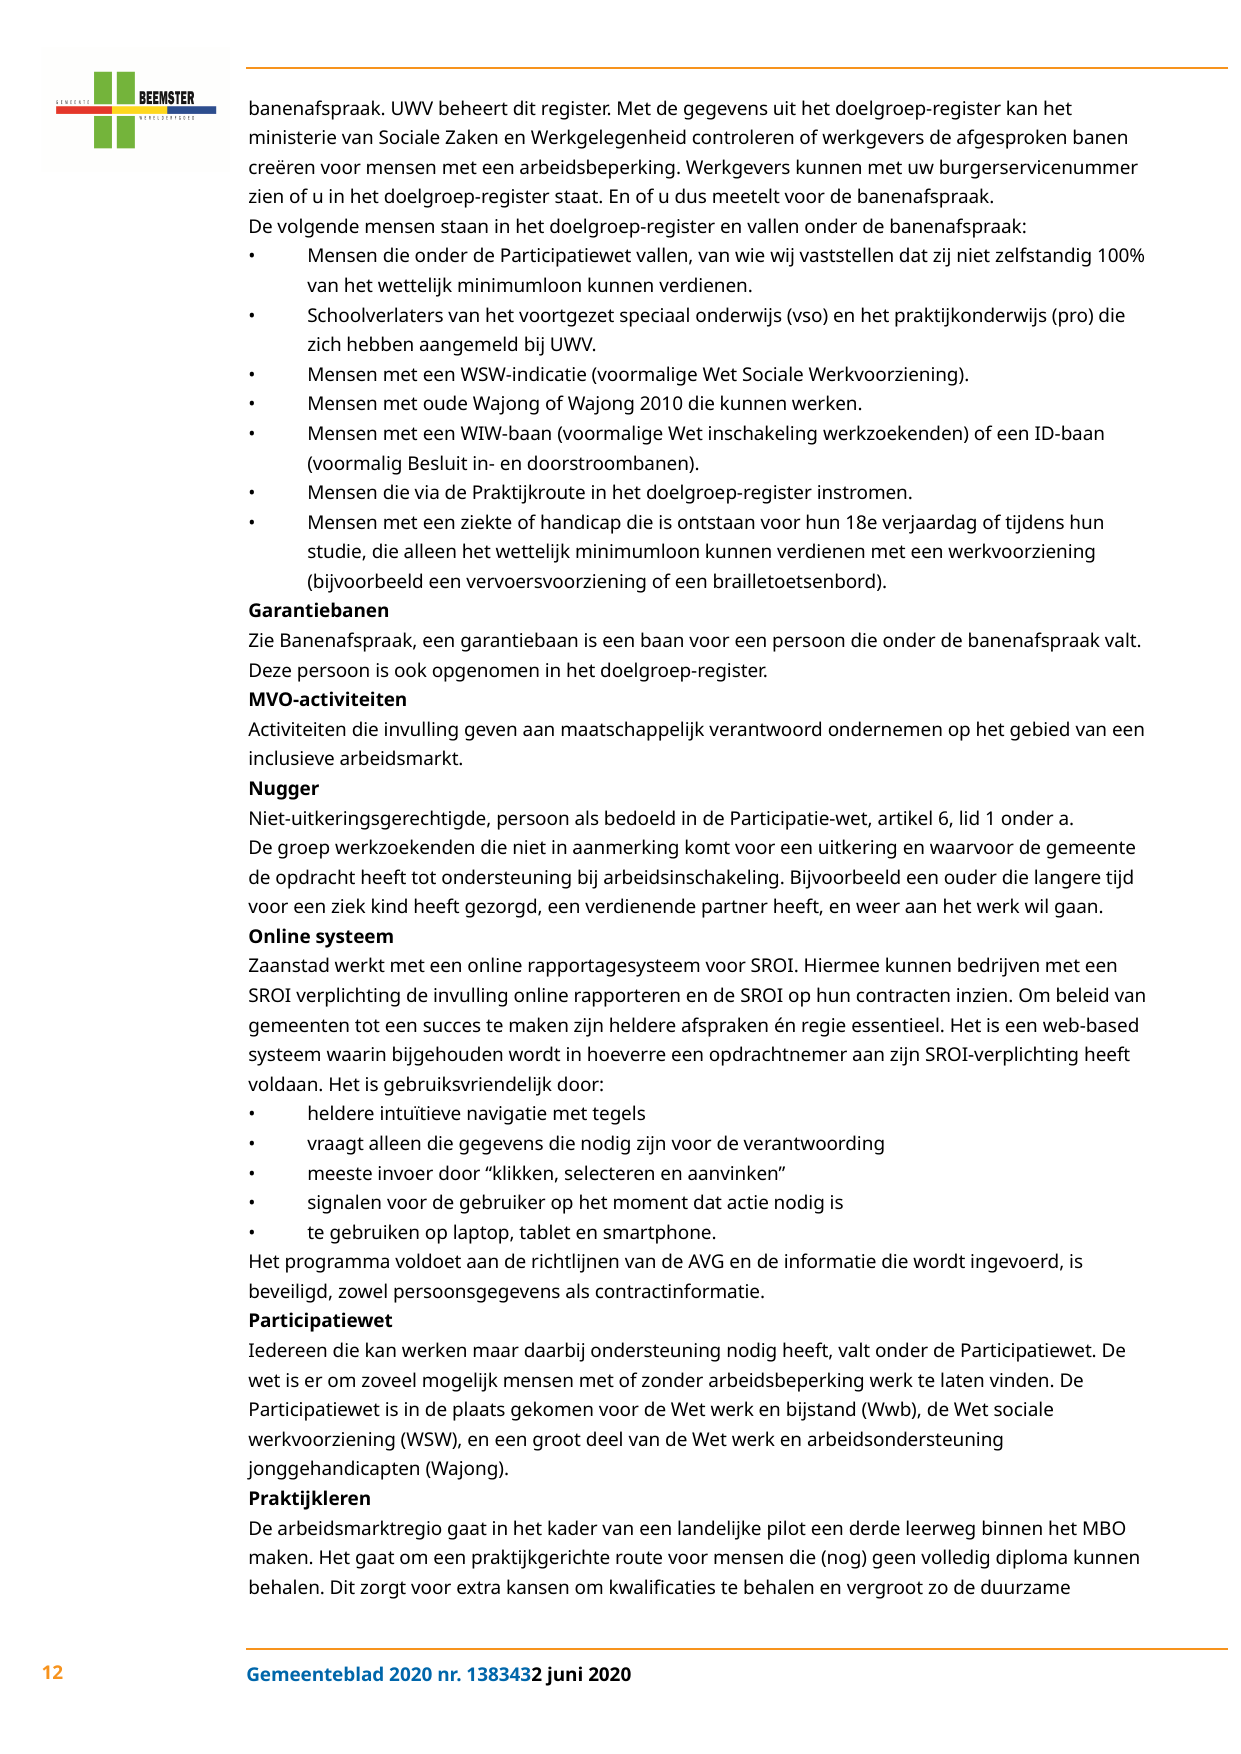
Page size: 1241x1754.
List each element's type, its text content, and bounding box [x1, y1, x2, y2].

list Schoolverlaters van het voortgezet speciaal onderwijs (vso) en het praktijkonderwijs (pro) die zich hebben aangemeld bij UWV. [248, 302, 1152, 357]
text Praktijkleren [248, 1485, 1152, 1511]
text Garantiebanen [248, 598, 1152, 623]
text De volgende mensen staan in het doelgroep-register en vallen onder de banenafspraak: [248, 213, 1152, 239]
text De arbeidsmarktregio gaat in het kader van een landelijke pilot een derde leerweg binnen het MBO maken. Het gaat om een praktijkgerichte route voor mensen die (nog) geen volledig diploma kunnen behalen. Dit zorgt voor extra kansen om kwalificaties te behalen en vergroot zo de duurzame [248, 1515, 1152, 1600]
list meeste invoer door “klikken, selecteren en aanvinken” [248, 1160, 1152, 1186]
text Zaanstad werkt met een online rapportagesysteem voor SROI. Hiermee kunnen bedrijven met een SROI verplichting de invulling online rapporteren en de SROI op hun contracten inzien. Om beleid van gemeenten tot een succes te maken zijn heldere afspraken én regie essentieel. Het is een web-based systeem waarin bijgehouden wordt in hoeverre een opdrachtnemer aan zijn SROI-verplichting heeft voldaan. Het is gebruiksvriendelijk door: [248, 953, 1152, 1097]
list Mensen met een ziekte of handicap die is ontstaan voor hun 18e verjaardag of tijdens hun studie, die alleen het wettelijk minimumloon kunnen verdienen met een werkvoorziening (bijvoorbeeld een vervoersvoorziening of een brailletoetsenbord). [248, 509, 1152, 594]
list signalen voor de gebruiker op het moment dat actie nodig is [248, 1189, 1152, 1215]
list Mensen met een WIW-baan (voormalige Wet inschakeling werkzoekenden) of een ID-baan (voormalig Besluit in- en doorstroombanen). [248, 420, 1152, 476]
list Mensen die via de Praktijkroute in het doelgroep-register instromen. [248, 479, 1152, 505]
text Online systeem [248, 923, 1152, 949]
list Mensen met een WSW-indicatie (voormalige Wet Sociale Werkvoorziening). [248, 361, 1152, 387]
text Het programma voldoet aan de richtlijnen van de AVG en de informatie die wordt ingevoerd, is beveiligd, zowel persoonsgegevens als contractinformatie. [248, 1248, 1152, 1304]
picture [41, 47, 231, 172]
list Mensen die onder de Participatiewet vallen, van wie wij vaststellen dat zij niet zelfstandig 100% van het wettelijk minimumloon kunnen verdienen. [248, 243, 1152, 298]
list heldere intuïtieve navigatie met tegels [248, 1101, 1152, 1126]
list vraagt alleen die gegevens die nodig zijn voor de verantwoording [248, 1130, 1152, 1156]
text Nugger [248, 775, 1152, 801]
list te gebruiken op laptop, tablet en smartphone. [248, 1219, 1152, 1245]
text Zie Banenafspraak, een garantiebaan is een baan voor een persoon die onder de banenafspraak valt. Deze persoon is ook opgenomen in het doelgroep-register. [248, 627, 1152, 683]
text banenafspraak. UWV beheert dit register. Met de gegevens uit het doelgroep-register kan het ministerie van Sociale Zaken en Werkgelegenheid controleren of werkgevers de afgesproken banen creëren voor mensen met een arbeidsbeperking. Werkgevers kunnen met uw burgerservicenummer zien of u in het doelgroep-register staat. En of u dus meetelt voor de banenafspraak. [248, 95, 1152, 209]
text Niet-uitkeringsgerechtigde, persoon als bedoeld in de Participatie-wet, artikel 6, lid 1 onder a. [248, 805, 1152, 831]
text Participatiewet [248, 1308, 1152, 1333]
list Mensen met oude Wajong of Wajong 2010 die kunnen werken. [248, 391, 1152, 416]
text Activiteiten die invulling geven aan maatschappelijk verantwoord ondernemen op het gebied van een inclusieve arbeidsmarkt. [248, 716, 1152, 771]
text MVO-activiteiten [248, 686, 1152, 712]
text De groep werkzoekenden die niet in aanmerking komt voor een uitkering en waarvoor de gemeente de opdracht heeft tot ondersteuning bij arbeidsinschakeling. Bijvoorbeeld een ouder die langere tijd voor een ziek kind heeft gezorgd, een verdienende partner heeft, en weer aan het werk wil gaan. [248, 834, 1152, 919]
text Iedereen die kan werken maar daarbij ondersteuning nodig heeft, valt onder de Participatiewet. De wet is er om zoveel mogelijk mensen met of zonder arbeidsbeperking werk te laten vinden. De Participatiewet is in de plaats gekomen voor de Wet werk en bijstand (Wwb), de Wet sociale werkvoorziening (WSW), en een groot deel van de Wet werk en arbeidsondersteuning jonggehandicapten (Wajong). [248, 1337, 1152, 1481]
